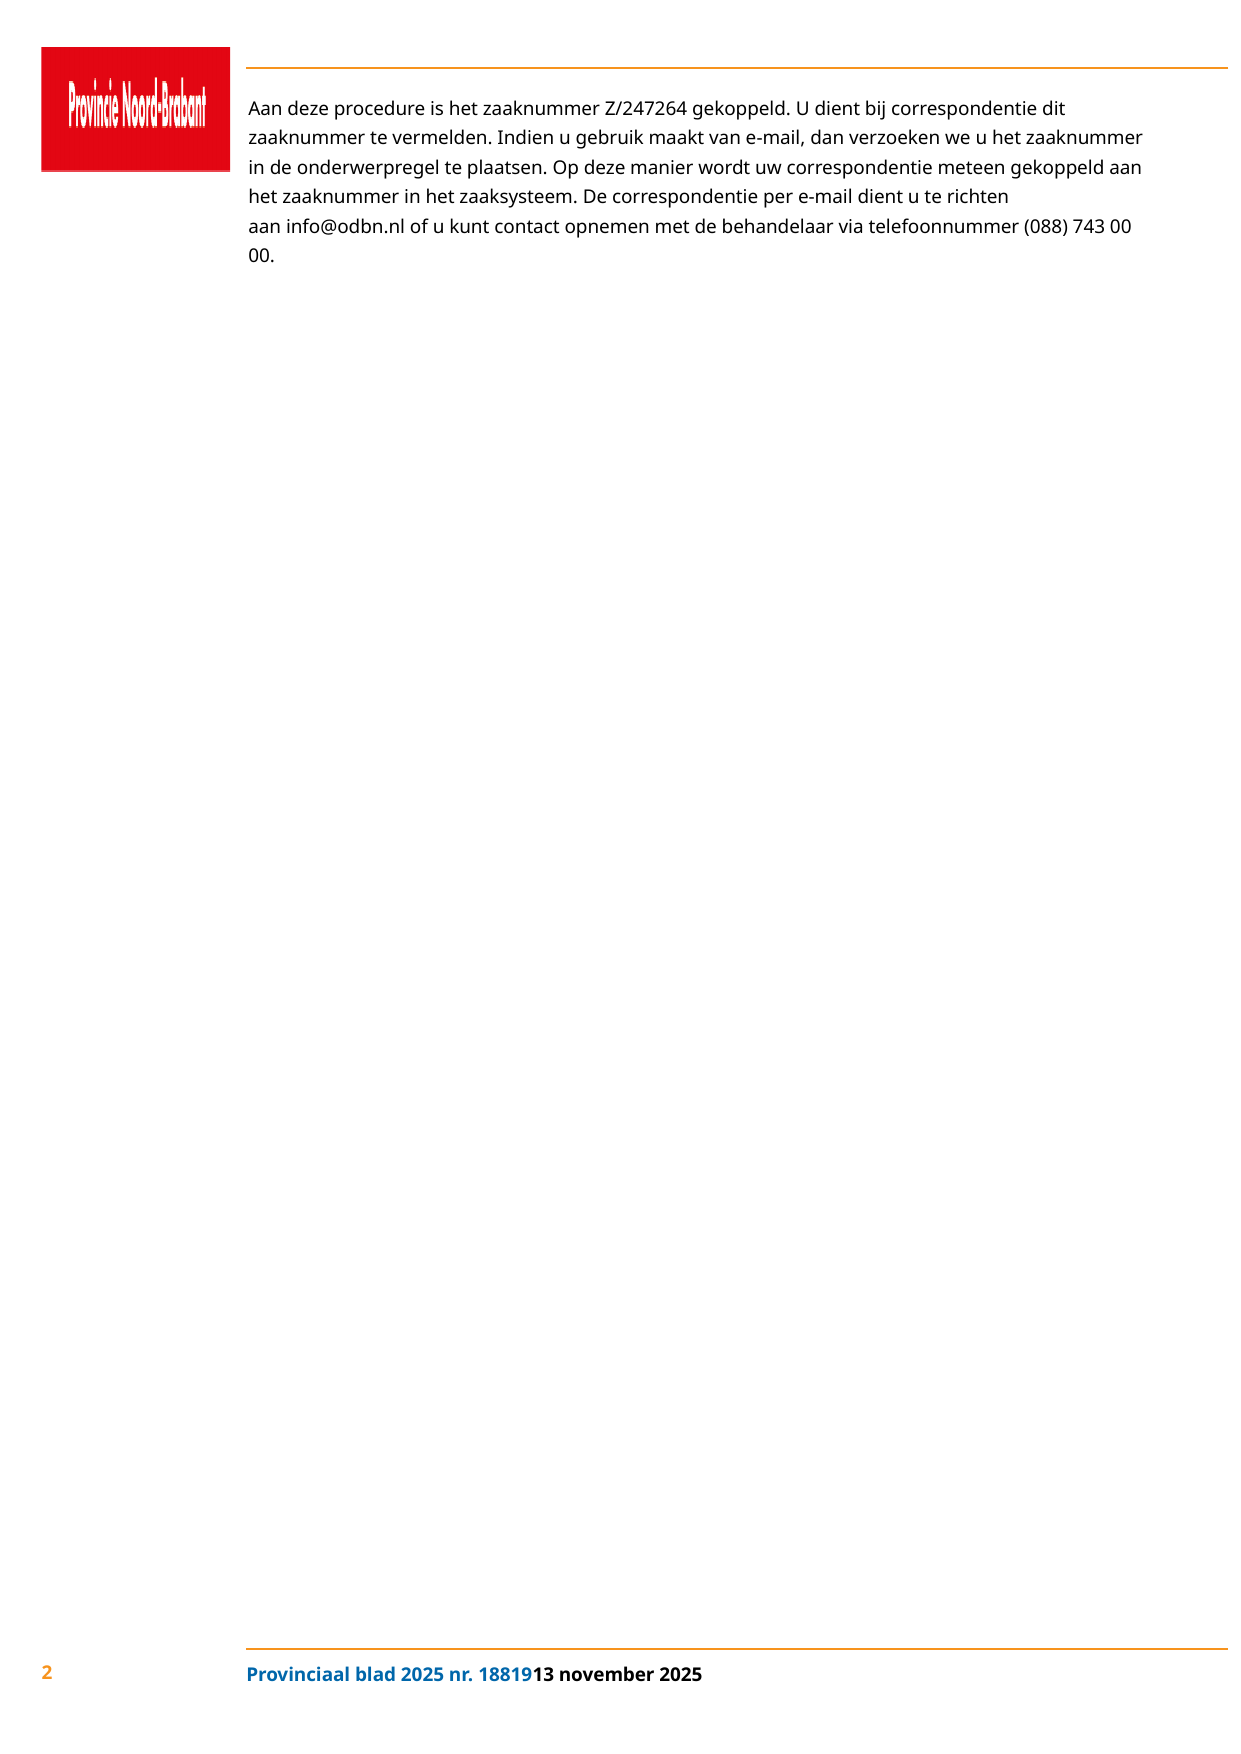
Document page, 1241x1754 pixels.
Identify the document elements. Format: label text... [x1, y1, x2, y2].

text Aan deze procedure is het zaaknummer Z/247264 gekoppeld. U dient bij correspondentie dit zaaknummer te vermelden. Indien u gebruik maakt van e-mail, dan verzoeken we u het zaaknummer in de onderwerpregel te plaatsen. Op deze manier wordt uw correspondentie meteen gekoppeld aan het zaaknummer in het zaaksysteem. De correspondentie per e-mail dient u te richten aan info@odbn.nl of u kunt contact opnemen met de behandelaar via telefoonnummer (088) 743 00 00. [248, 95, 1152, 268]
picture [41, 47, 231, 172]
